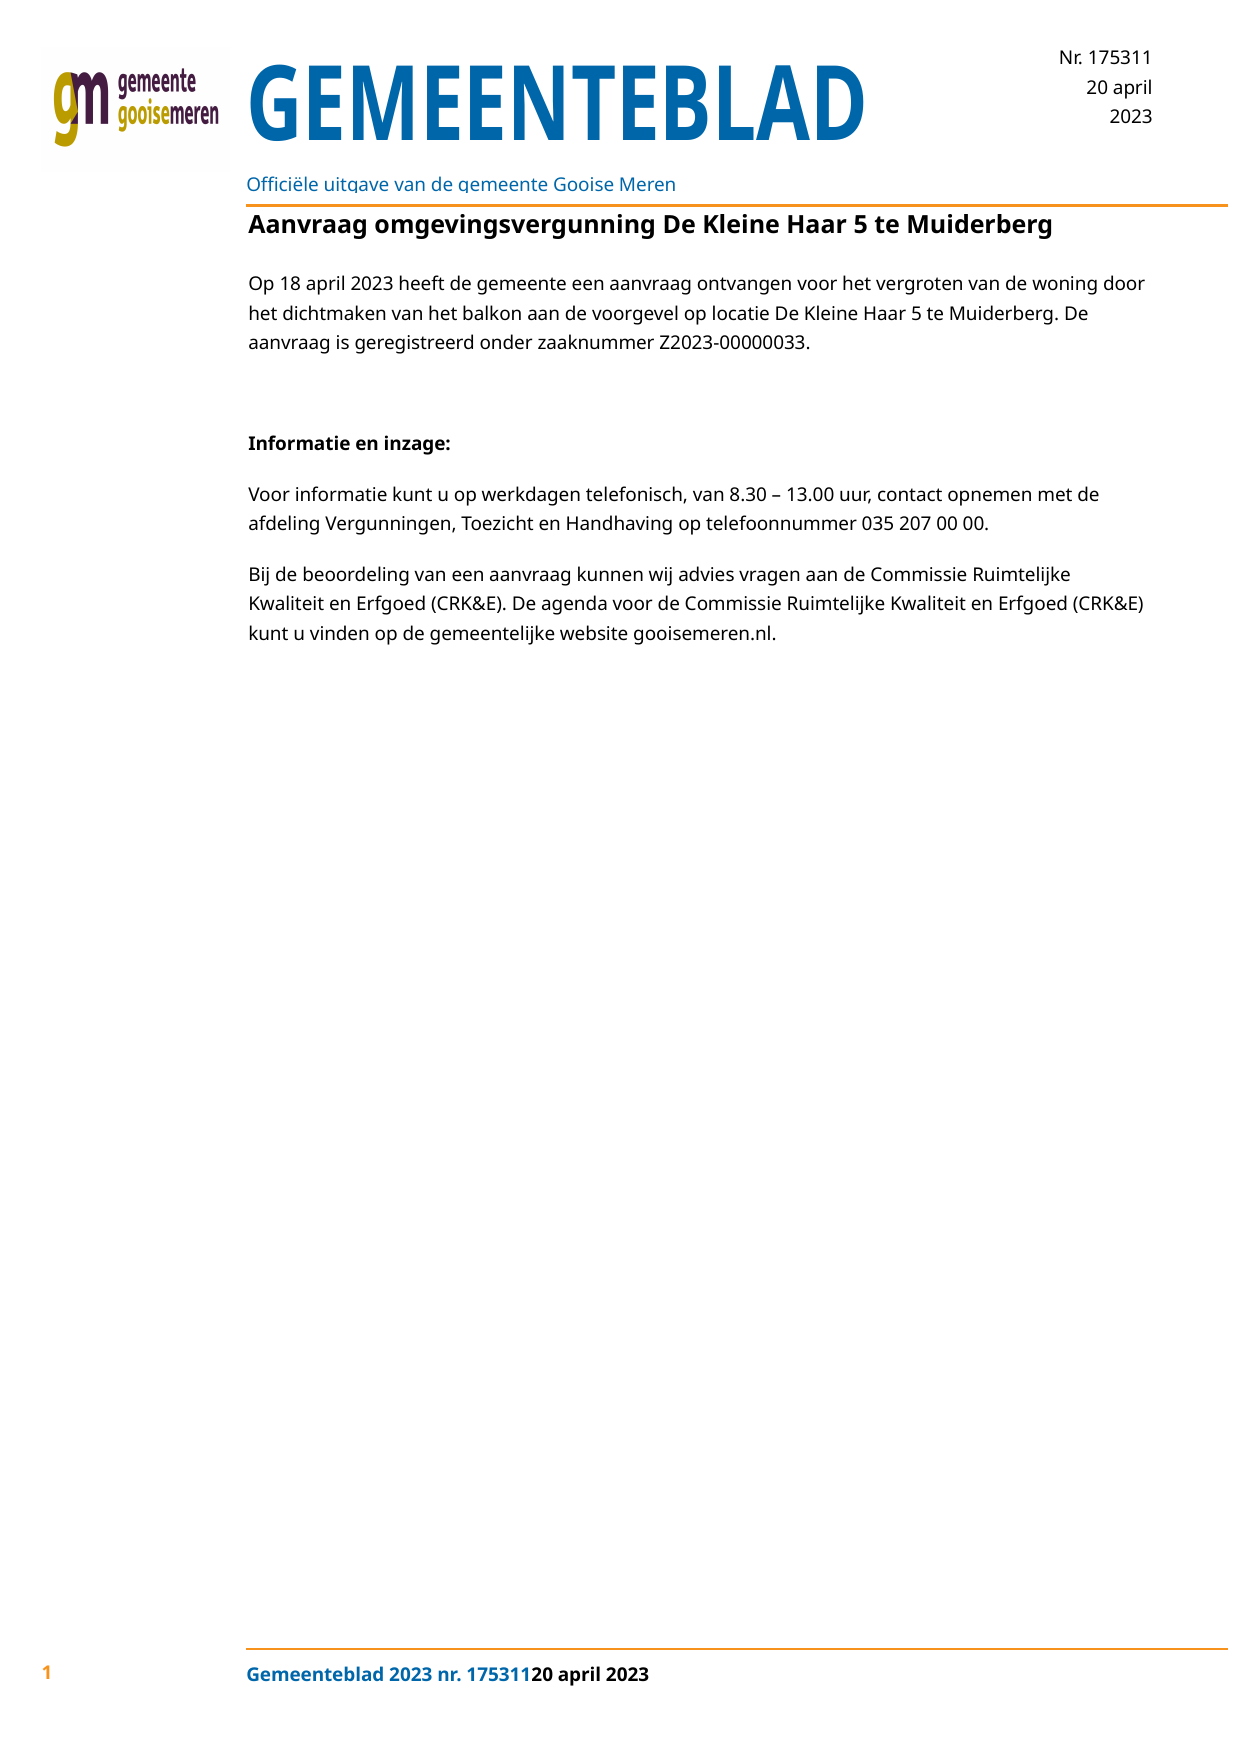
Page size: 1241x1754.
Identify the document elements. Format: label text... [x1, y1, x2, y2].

picture [41, 47, 231, 172]
text Bij de beoordeling van een aanvraag kunnen wij advies vragen aan de Commissie Ruimtelijke Kwaliteit en Erfgoed (CRK&E). De agenda voor de Commissie Ruimtelijke Kwaliteit en Erfgoed (CRK&E) kunt u vinden op de gemeentelijke website gooisemeren.nl. [248, 561, 1152, 646]
text Op 18 april 2023 heeft de gemeente een aanvraag ontvangen voor het vergroten van de woning door het dichtmaken van het balkon aan de voorgevel op locatie De Kleine Haar 5 te Muiderberg. De aanvraag is geregistreerd onder zaaknummer Z2023-00000033. [248, 270, 1152, 355]
text Voor informatie kunt u op werkdagen telefonisch, van 8.30 – 13.00 uur, contact opnemen met de afdeling Vergunningen, Toezicht en Handhaving op telefoonnummer 035 207 00 00. [248, 481, 1152, 536]
text Aanvraag omgevingsvergunning De Kleine Haar 5 te Muiderberg [248, 207, 1152, 241]
text Informatie en inzage: [248, 430, 1152, 456]
